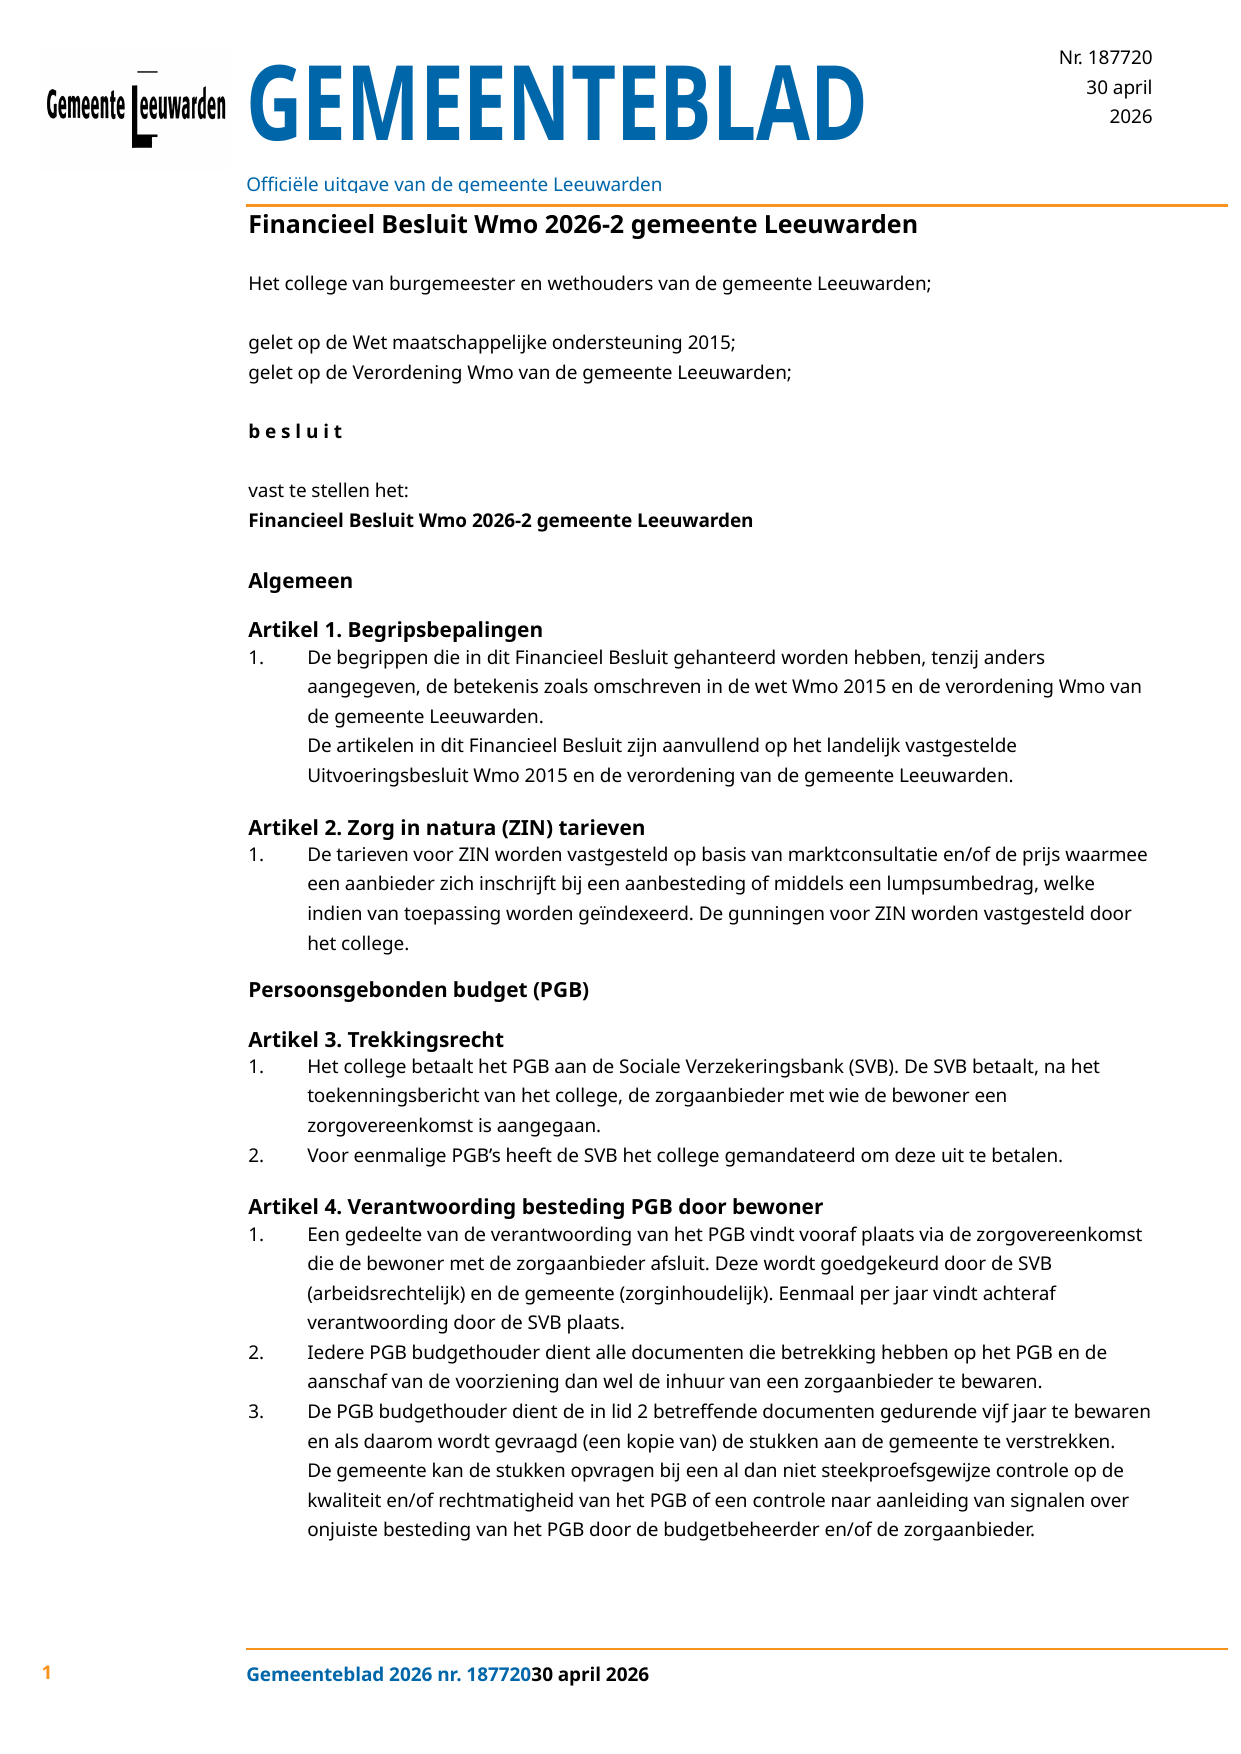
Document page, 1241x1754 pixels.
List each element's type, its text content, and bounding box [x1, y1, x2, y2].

text b e s l u i t [248, 418, 1152, 444]
list De artikelen in dit Financieel Besluit zijn aanvullend op het landelijk vastgestelde Uitvoeringsbesluit Wmo 2015 en de verordening van de gemeente Leeuwarden. [248, 733, 1152, 788]
list Iedere PGB budgethouder dient alle documenten die betrekking hebben op het PGB en de aanschaf van de voorziening dan wel de inhuur van een zorgaanbieder te bewaren. [248, 1339, 1152, 1394]
list De PGB budgethouder dient de in lid 2 betreffende documenten gedurende vijf jaar te bewaren en als daarom wordt gevraagd (een kopie van) de stukken aan de gemeente te verstrekken. [248, 1398, 1152, 1453]
list De gemeente kan de stukken opvragen bij een al dan niet steekproefsgewijze controle op de kwaliteit en/of rechtmatigheid van het PGB of een controle naar aanleiding van signalen over onjuiste besteding van het PGB door de budgetbeheerder en/of de zorgaanbieder. [248, 1457, 1152, 1542]
text Financieel Besluit Wmo 2026-2 gemeente Leeuwarden [248, 207, 1152, 241]
text vast te stellen het: [248, 477, 1152, 503]
list Een gedeelte van de verantwoording van het PGB vindt vooraf plaats via de zorgovereenkomst die de bewoner met de zorgaanbieder afsluit. Deze wordt goedgekeurd door de SVB (arbeidsrechtelijk) en de gemeente (zorginhoudelijk). Eenmaal per jaar vindt achteraf verantwoording door de SVB plaats. [248, 1221, 1152, 1335]
picture [41, 47, 231, 172]
list Het college betaalt het PGB aan de Sociale Verzekeringsbank (SVB). De SVB betaalt, na het toekenningsbericht van het college, de zorgaanbieder met wie de bewoner een zorgovereenkomst is aangegaan. [248, 1053, 1152, 1138]
text Artikel 1. Begripsbepalingen [248, 615, 1152, 644]
text Financieel Besluit Wmo 2026-2 gemeente Leeuwarden [248, 507, 1152, 533]
text Algemeen [248, 566, 1152, 594]
list De tarieven voor ZIN worden vastgesteld op basis van marktconsultatie en/of de prijs waarmee een aanbieder zich inschrijft bij een aanbesteding of middels een lumpsumbedrag, welke indien van toepassing worden geïndexeerd. De gunningen voor ZIN worden vastgesteld door het college. [248, 841, 1152, 956]
list Voor eenmalige PGB’s heeft de SVB het college gemandateerd om deze uit te betalen. [248, 1142, 1152, 1168]
text Artikel 4. Verantwoording besteding PGB door bewoner [248, 1192, 1152, 1221]
text gelet op de Verordening Wmo van de gemeente Leeuwarden; [248, 359, 1152, 385]
text gelet op de Wet maatschappelijke ondersteuning 2015; [248, 329, 1152, 355]
text Artikel 3. Trekkingsrecht [248, 1025, 1152, 1053]
text Artikel 2. Zorg in natura (ZIN) tarieven [248, 813, 1152, 841]
text Persoonsgebonden budget (PGB) [248, 975, 1152, 1004]
text Het college van burgemeester en wethouders van de gemeente Leeuwarden; [248, 270, 1152, 296]
list De begrippen die in dit Financieel Besluit gehanteerd worden hebben, tenzij anders aangegeven, de betekenis zoals omschreven in de wet Wmo 2015 en de verordening Wmo van de gemeente Leeuwarden. [248, 644, 1152, 729]
